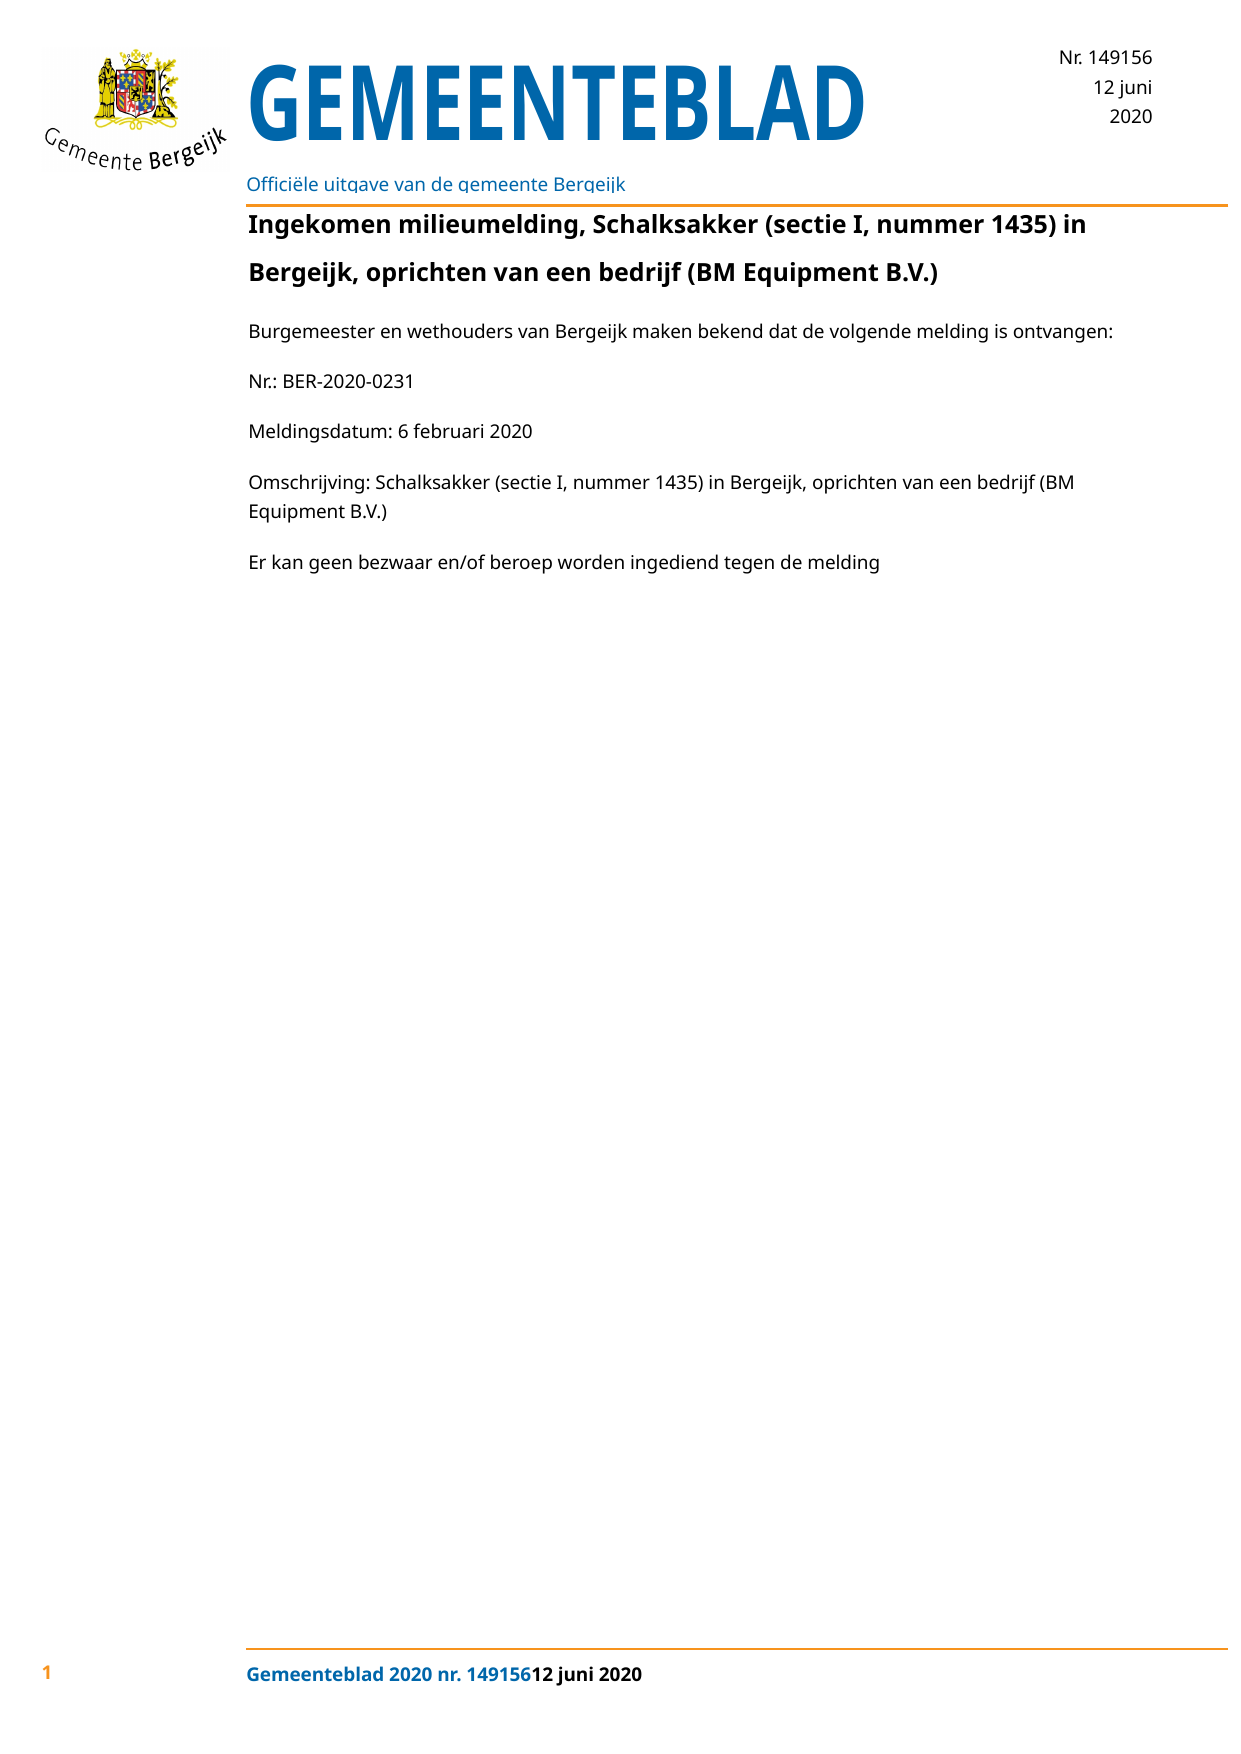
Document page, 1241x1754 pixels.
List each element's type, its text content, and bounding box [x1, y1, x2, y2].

text Ingekomen milieumelding, Schalksakker (sectie I, nummer 1435) in Bergeijk, oprichten van een bedrijf (BM Equipment B.V.) [248, 207, 1152, 288]
text Omschrijving: Schalksakker (sectie I, nummer 1435) in Bergeijk, oprichten van een bedrijf (BM Equipment B.V.) [248, 469, 1152, 524]
text Er kan geen bezwaar en/of beroep worden ingediend tegen de melding [248, 549, 1152, 575]
text Meldingsdatum: 6 februari 2020 [248, 419, 1152, 444]
picture [41, 47, 231, 172]
text Nr.: BER-2020-0231 [248, 368, 1152, 394]
text Burgemeester en wethouders van Bergeijk maken bekend dat de volgende melding is ontvangen: [248, 318, 1152, 344]
